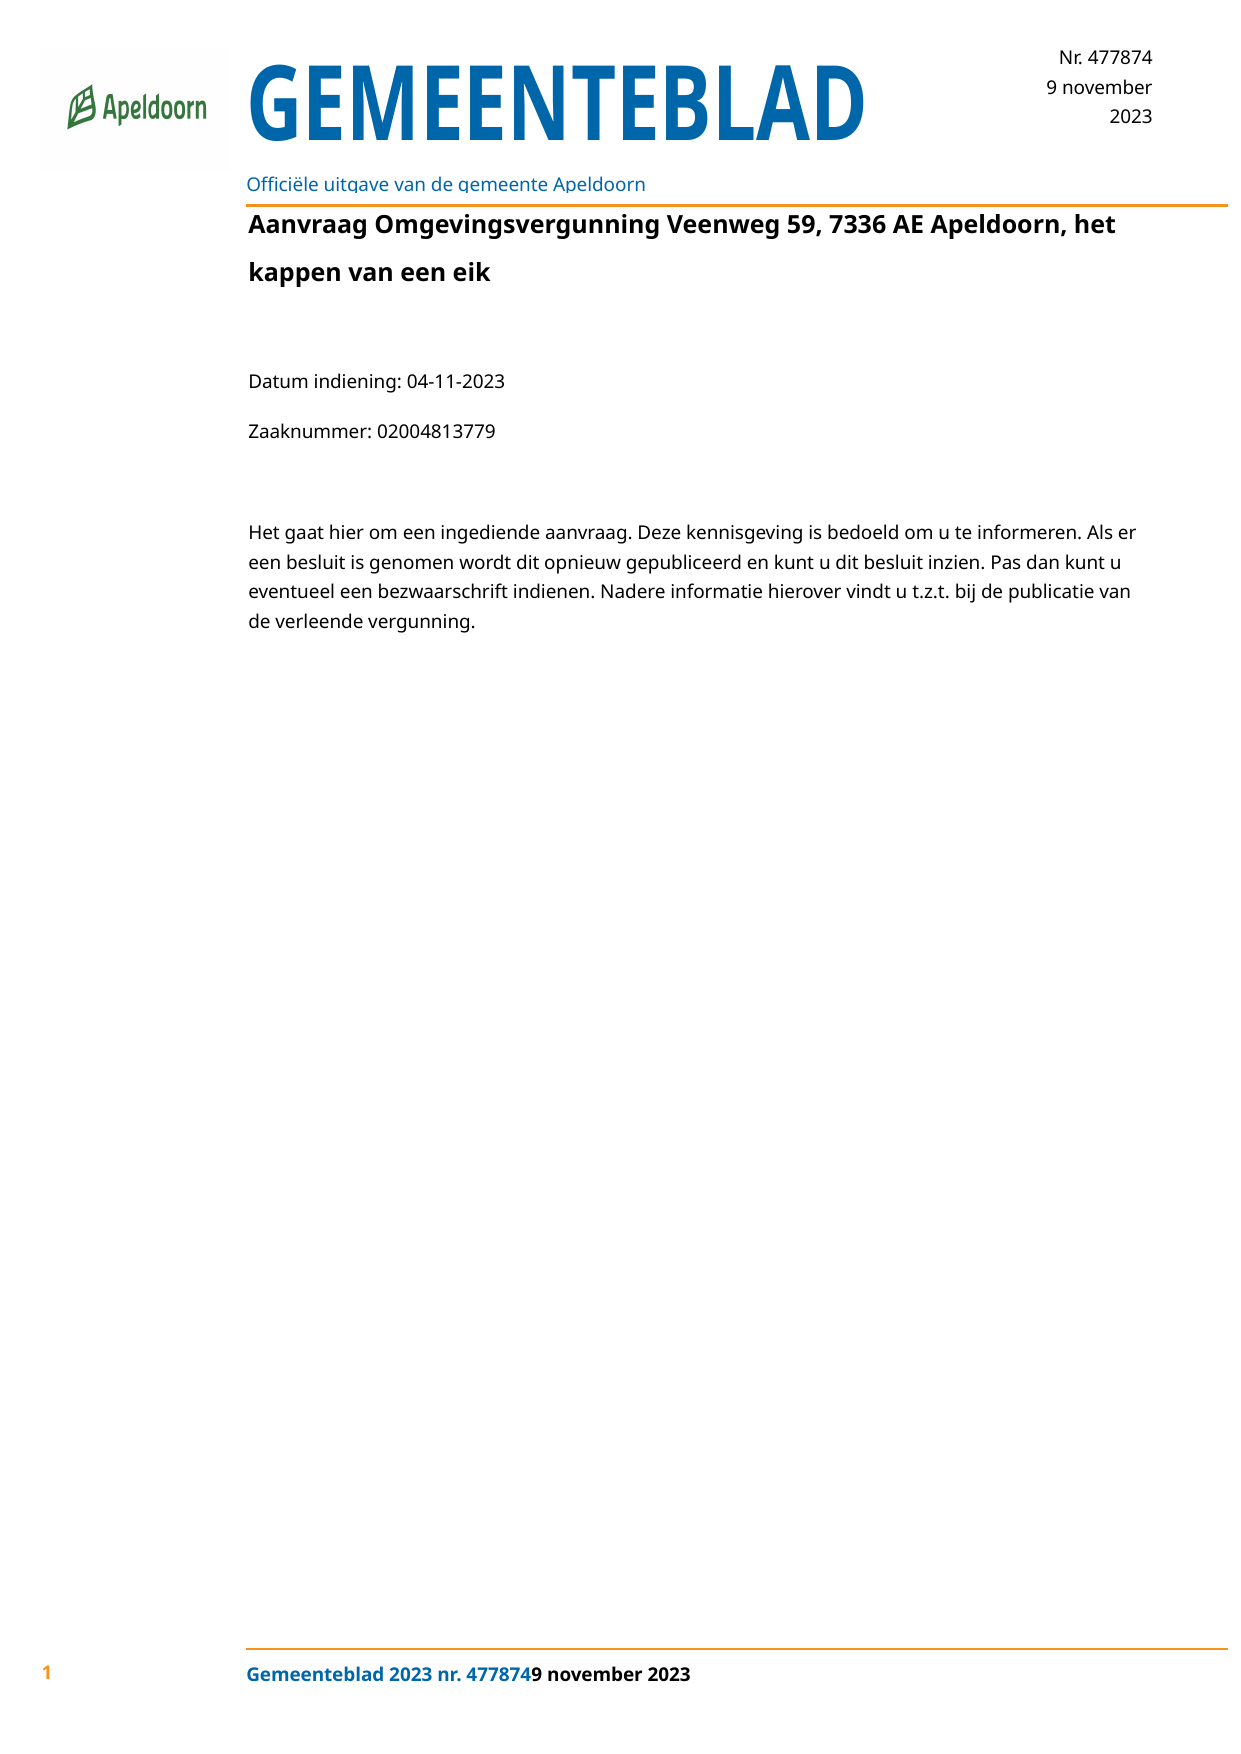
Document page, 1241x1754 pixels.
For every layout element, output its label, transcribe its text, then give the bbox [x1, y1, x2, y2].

text Zaaknummer: 02004813779 [248, 419, 1152, 444]
text Datum indiening: 04-11-2023 [248, 368, 1152, 394]
text Het gaat hier om een ingediende aanvraag. Deze kennisgeving is bedoeld om u te informeren. Als er een besluit is genomen wordt dit opnieuw gepubliceerd en kunt u dit besluit inzien. Pas dan kunt u eventueel een bezwaarschrift indienen. Nadere informatie hierover vindt u t.z.t. bij de publicatie van de verleende vergunning. [248, 519, 1152, 634]
text Aanvraag Omgevingsvergunning Veenweg 59, 7336 AE Apeldoorn, het kappen van een eik [248, 207, 1152, 288]
picture [41, 47, 231, 172]
